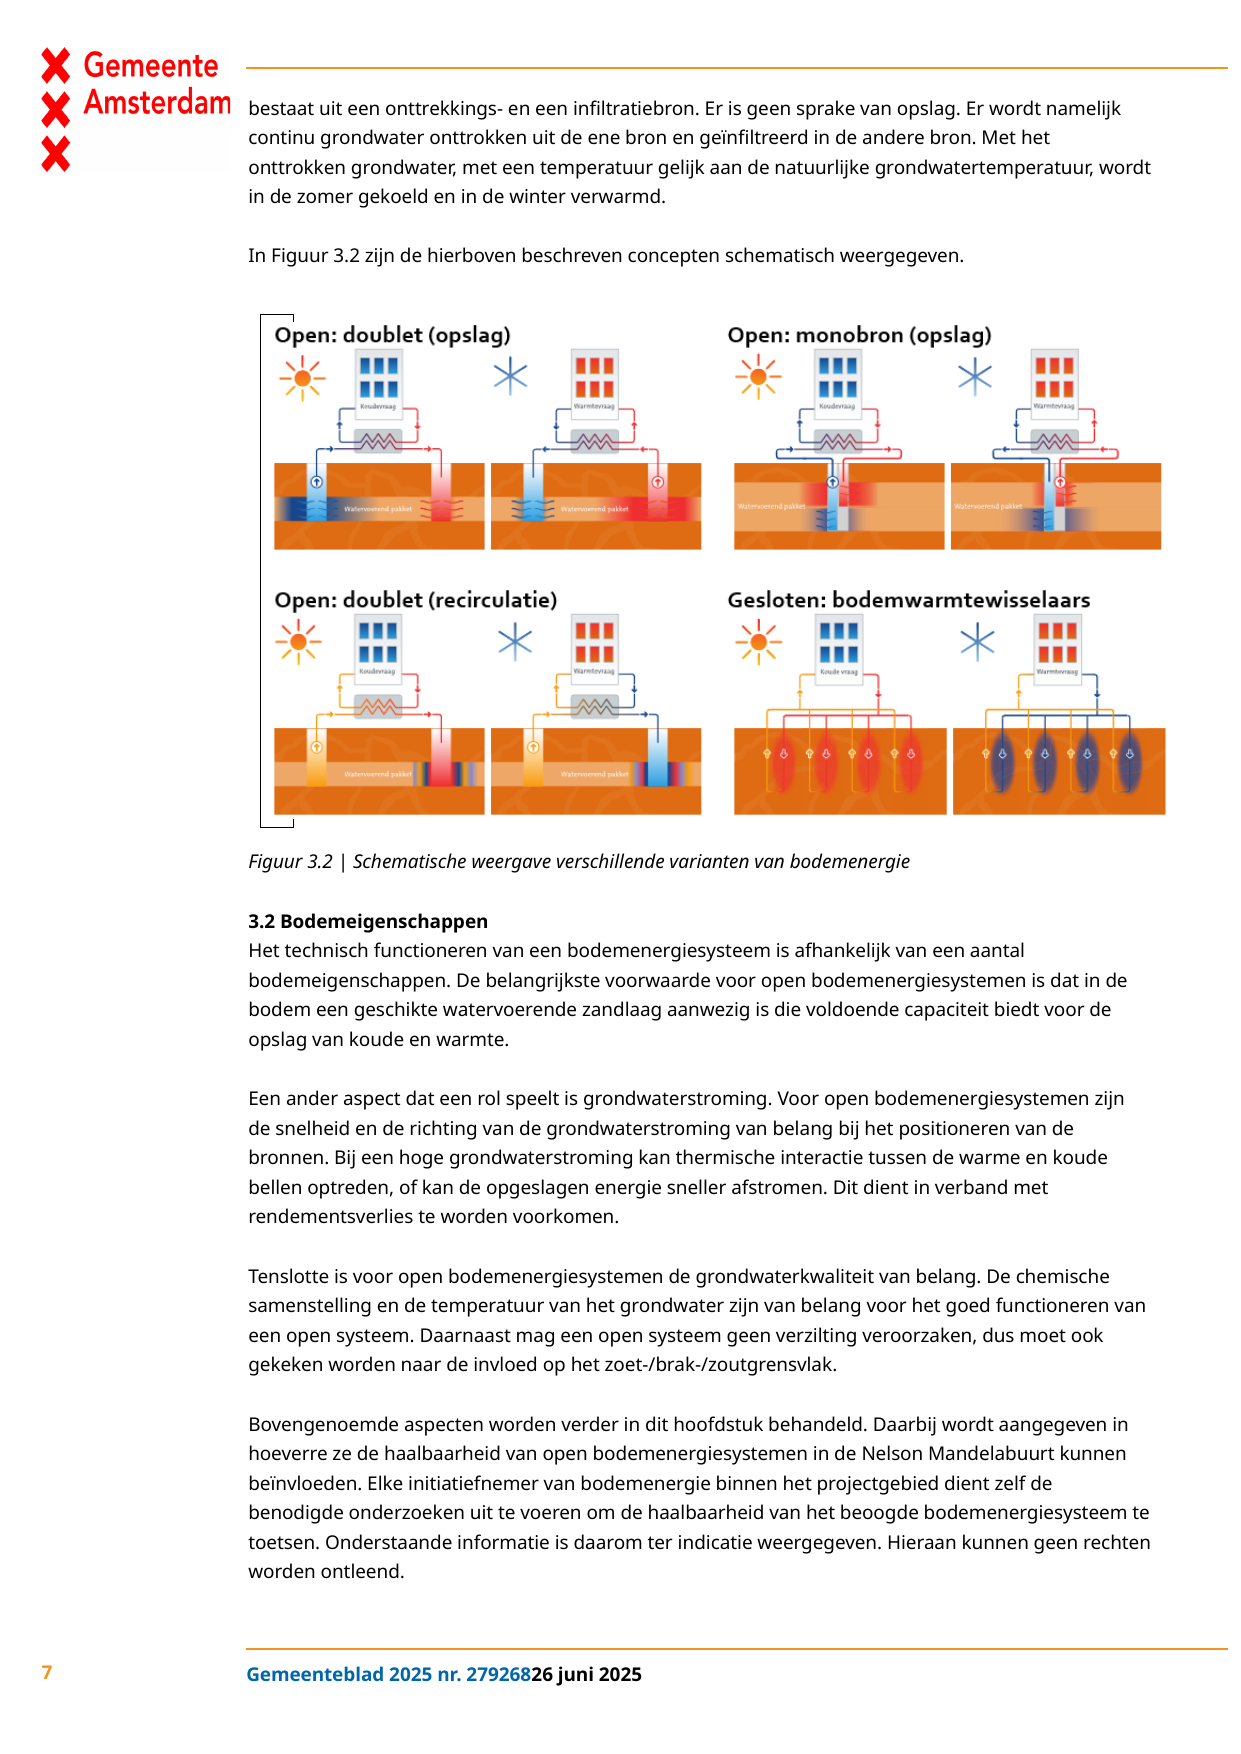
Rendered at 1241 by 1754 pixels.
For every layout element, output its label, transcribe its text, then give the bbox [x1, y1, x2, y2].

text Bovengenoemde aspecten worden verder in dit hoofdstuk behandeld. Daarbij wordt aangegeven in hoeverre ze de haalbaarheid van open bodemenergiesystemen in de Nelson Mandelabuurt kunnen beïnvloeden. Elke initiatiefnemer van bodemenergie binnen het projectgebied dient zelf de benodigde onderzoeken uit te voeren om de haalbaarheid van het beoogde bodemenergiesysteem te toetsen. Onderstaande informatie is daarom ter indicatie weergegeven. Hieraan kunnen geen rechten worden ontleend. [248, 1411, 1152, 1584]
text 3.2 Bodemeigenschappen [248, 908, 1152, 933]
text In Figuur 3.2 zijn de hierboven beschreven concepten schematisch weergegeven. [248, 243, 1152, 268]
text Het technisch functioneren van een bodemenergiesysteem is afhankelijk van een aantal bodemeigenschappen. De belangrijkste voorwaarde voor open bodemenergiesystemen is dat in de bodem een geschikte watervoerende zandlaag aanwezig is die voldoende capaciteit biedt voor de opslag van koude en warmte. [248, 937, 1152, 1052]
text Een ander aspect dat een rol speelt is grondwaterstroming. Voor open bodemenergiesystemen zijn de snelheid en de richting van de grondwaterstroming van belang bij het positioneren van de bronnen. Bij een hoge grondwaterstroming kan thermische interactie tussen de warme en koude bellen optreden, of kan de opgeslagen energie sneller afstromen. Dit dient in verband met rendementsverlies te worden voorkomen. [248, 1085, 1152, 1229]
picture [268, 322, 1173, 819]
picture [41, 47, 231, 172]
text Tenslotte is voor open bodemenergiesystemen de grondwaterkwaliteit van belang. De chemische samenstelling en de temperatuur van het grondwater zijn van belang voor het goed functioneren van een open systeem. Daarnaast mag een open systeem geen verzilting veroorzaken, dus moet ook gekeken worden naar de invloed op het zoet-/brak-/zoutgrensvlak. [248, 1263, 1152, 1377]
text Figuur 3.2 | Schematische weergave verschillende varianten van bodemenergie [248, 849, 1152, 874]
text bestaat uit een onttrekkings- en een infiltratiebron. Er is geen sprake van opslag. Er wordt namelijk continu grondwater onttrokken uit de ene bron en geïnfiltreerd in de andere bron. Met het onttrokken grondwater, met een temperatuur gelijk aan de natuurlijke grondwatertemperatuur, wordt in de zomer gekoeld en in de winter verwarmd. [248, 95, 1152, 209]
